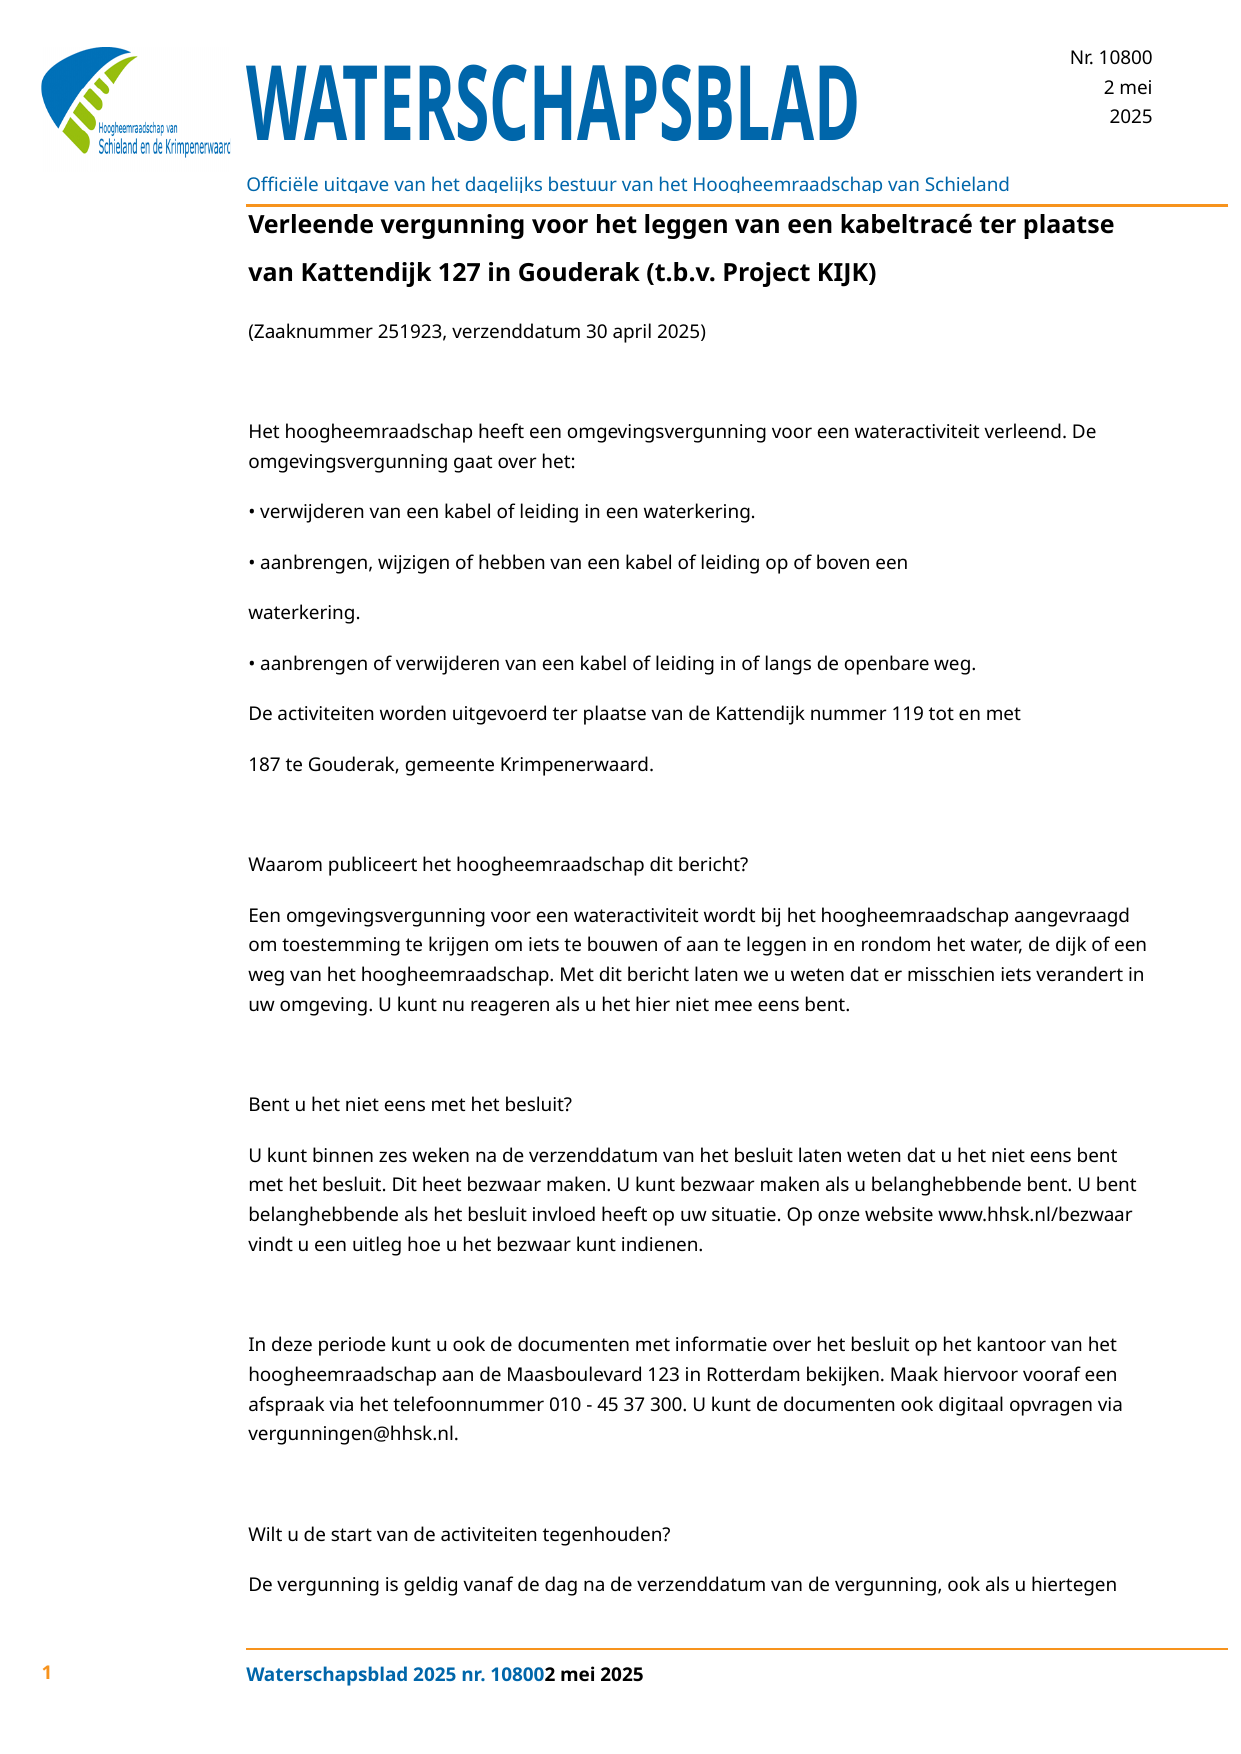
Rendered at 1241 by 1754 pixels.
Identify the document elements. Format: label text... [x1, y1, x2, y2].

text 187 te Gouderak, gemeente Krimpenerwaard. [248, 751, 1152, 777]
text Een omgevingsvergunning voor een wateractiviteit wordt bij het hoogheemraadschap aangevraagd om toestemming te krijgen om iets te bouwen of aan te leggen in en rondom het water, de dijk of een weg van het hoogheemraadschap. Met dit bericht laten we u weten dat er misschien iets verandert in uw omgeving. U kunt nu reageren als u het hier niet mee eens bent. [248, 902, 1152, 1017]
text Verleende vergunning voor het leggen van een kabeltracé ter plaatse van Kattendijk 127 in Gouderak (t.b.v. Project KIJK) [248, 207, 1152, 288]
text In deze periode kunt u ook de documenten met informatie over het besluit op het kantoor van het hoogheemraadschap aan de Maasboulevard 123 in Rotterdam bekijken. Maak hiervoor vooraf een afspraak via het telefoonnummer 010 - 45 37 300. U kunt de documenten ook digitaal opvragen via vergunningen@hhsk.nl. [248, 1332, 1152, 1446]
text • aanbrengen of verwijderen van een kabel of leiding in of langs de openbare weg. [248, 650, 1152, 676]
text De activiteiten worden uitgevoerd ter plaatse van de Kattendijk nummer 119 tot en met [248, 700, 1152, 726]
text Wilt u de start van de activiteiten tegenhouden? [248, 1521, 1152, 1547]
text Waarom publiceert het hoogheemraadschap dit bericht? [248, 852, 1152, 877]
text U kunt binnen zes weken na de verzenddatum van het besluit laten weten dat u het niet eens bent met het besluit. Dit heet bezwaar maken. U kunt bezwaar maken als u belanghebbende bent. U bent belanghebbende als het besluit invloed heeft op uw situatie. Op onze website www.hhsk.nl/bezwaar vindt u een uitleg hoe u het bezwaar kunt indienen. [248, 1142, 1152, 1257]
text • aanbrengen, wijzigen of hebben van een kabel of leiding op of boven een [248, 549, 1152, 575]
text De vergunning is geldig vanaf de dag na de verzenddatum van de vergunning, ook als u hiertegen [248, 1572, 1152, 1597]
text Het hoogheemraadschap heeft een omgevingsvergunning voor een wateractiviteit verleend. De omgevingsvergunning gaat over het: [248, 419, 1152, 474]
text waterkering. [248, 599, 1152, 625]
text Bent u het niet eens met het besluit? [248, 1092, 1152, 1117]
picture [41, 47, 231, 172]
text • verwijderen van een kabel of leiding in een waterkering. [248, 499, 1152, 524]
text (Zaaknummer 251923, verzenddatum 30 april 2025) [248, 318, 1152, 344]
